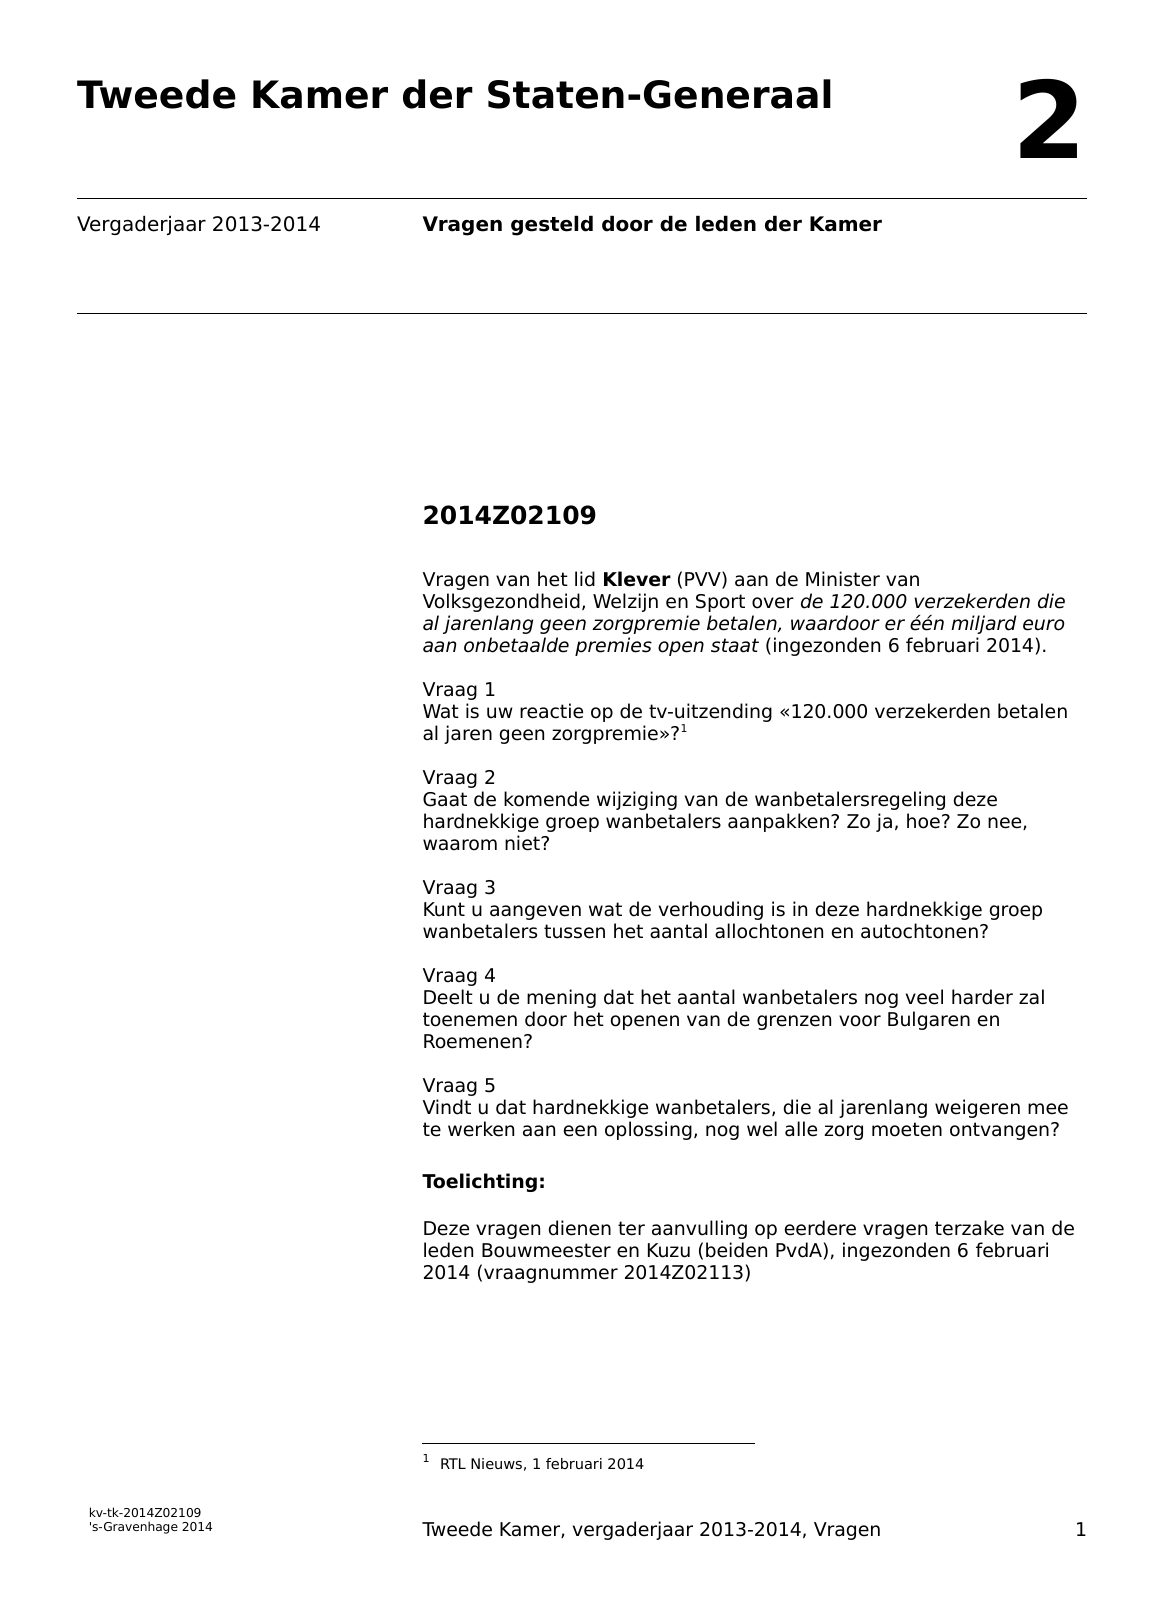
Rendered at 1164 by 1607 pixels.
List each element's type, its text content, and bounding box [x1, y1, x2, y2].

table_cell Vragen gesteld door de leden der Kamer [422, 199, 1087, 313]
text Vraag 2 [422, 767, 1087, 789]
text kv-tk-2014Z02109 [88, 1506, 323, 1520]
text Gaat de komende wijziging van de wanbetalersregeling deze hardnekkige groep wanbetalers aanpakken? Zo ja, hoe? Zo nee, waarom niet? [422, 789, 1087, 855]
table_header 2 [886, 59, 1087, 198]
text 's-Gravenhage 2014 [88, 1520, 323, 1534]
text Deelt u de mening dat het aantal wanbetalers nog veel harder zal toenemen door het openen van de grenzen voor Bulgaren en Roemenen? [422, 987, 1087, 1053]
table_header Tweede Kamer der Staten-Generaal [77, 59, 886, 198]
text Vraag 4 [422, 965, 1087, 987]
subtitle Toelichting: [422, 1171, 1087, 1193]
text Wat is uw reactie op de tv-uitzending «120.000 verzekerden betalen al jaren geen zorgpremie»? [422, 701, 1087, 745]
text Vindt u dat hardnekkige wanbetalers, die al jarenlang weigeren mee te werken aan een oplossing, nog wel alle zorg moeten ontvangen? [422, 1097, 1087, 1141]
text Vraag 3 [422, 877, 1087, 899]
text RTL Nieuws, 1 februari 2014 [422, 1452, 1087, 1474]
text Vragen van het lid Klever (PVV) aan de Minister van Volksgezondheid, Welzijn en Sport over de 120.000 verzekerden die al jarenlang geen zorgpremie betalen, waardoor er één miljard euro aan onbetaalde premies open staat (ingezonden 6 februari 2014). [422, 569, 1087, 657]
table_cell Vergaderjaar 2013-2014 [77, 199, 422, 313]
text Kunt u aangeven wat de verhouding is in deze hardnekkige groep wanbetalers tussen het aantal allochtonen en autochtonen? [422, 899, 1087, 943]
text 2014Z02109 [422, 501, 1087, 531]
text Deze vragen dienen ter aanvulling op eerdere vragen terzake van de leden Bouwmeester en Kuzu (beiden PvdA), ingezonden 6 februari 2014 (vraagnummer 2014Z02113) [422, 1218, 1087, 1284]
text Vraag 5 [422, 1075, 1087, 1097]
text Vraag 1 [422, 679, 1087, 701]
